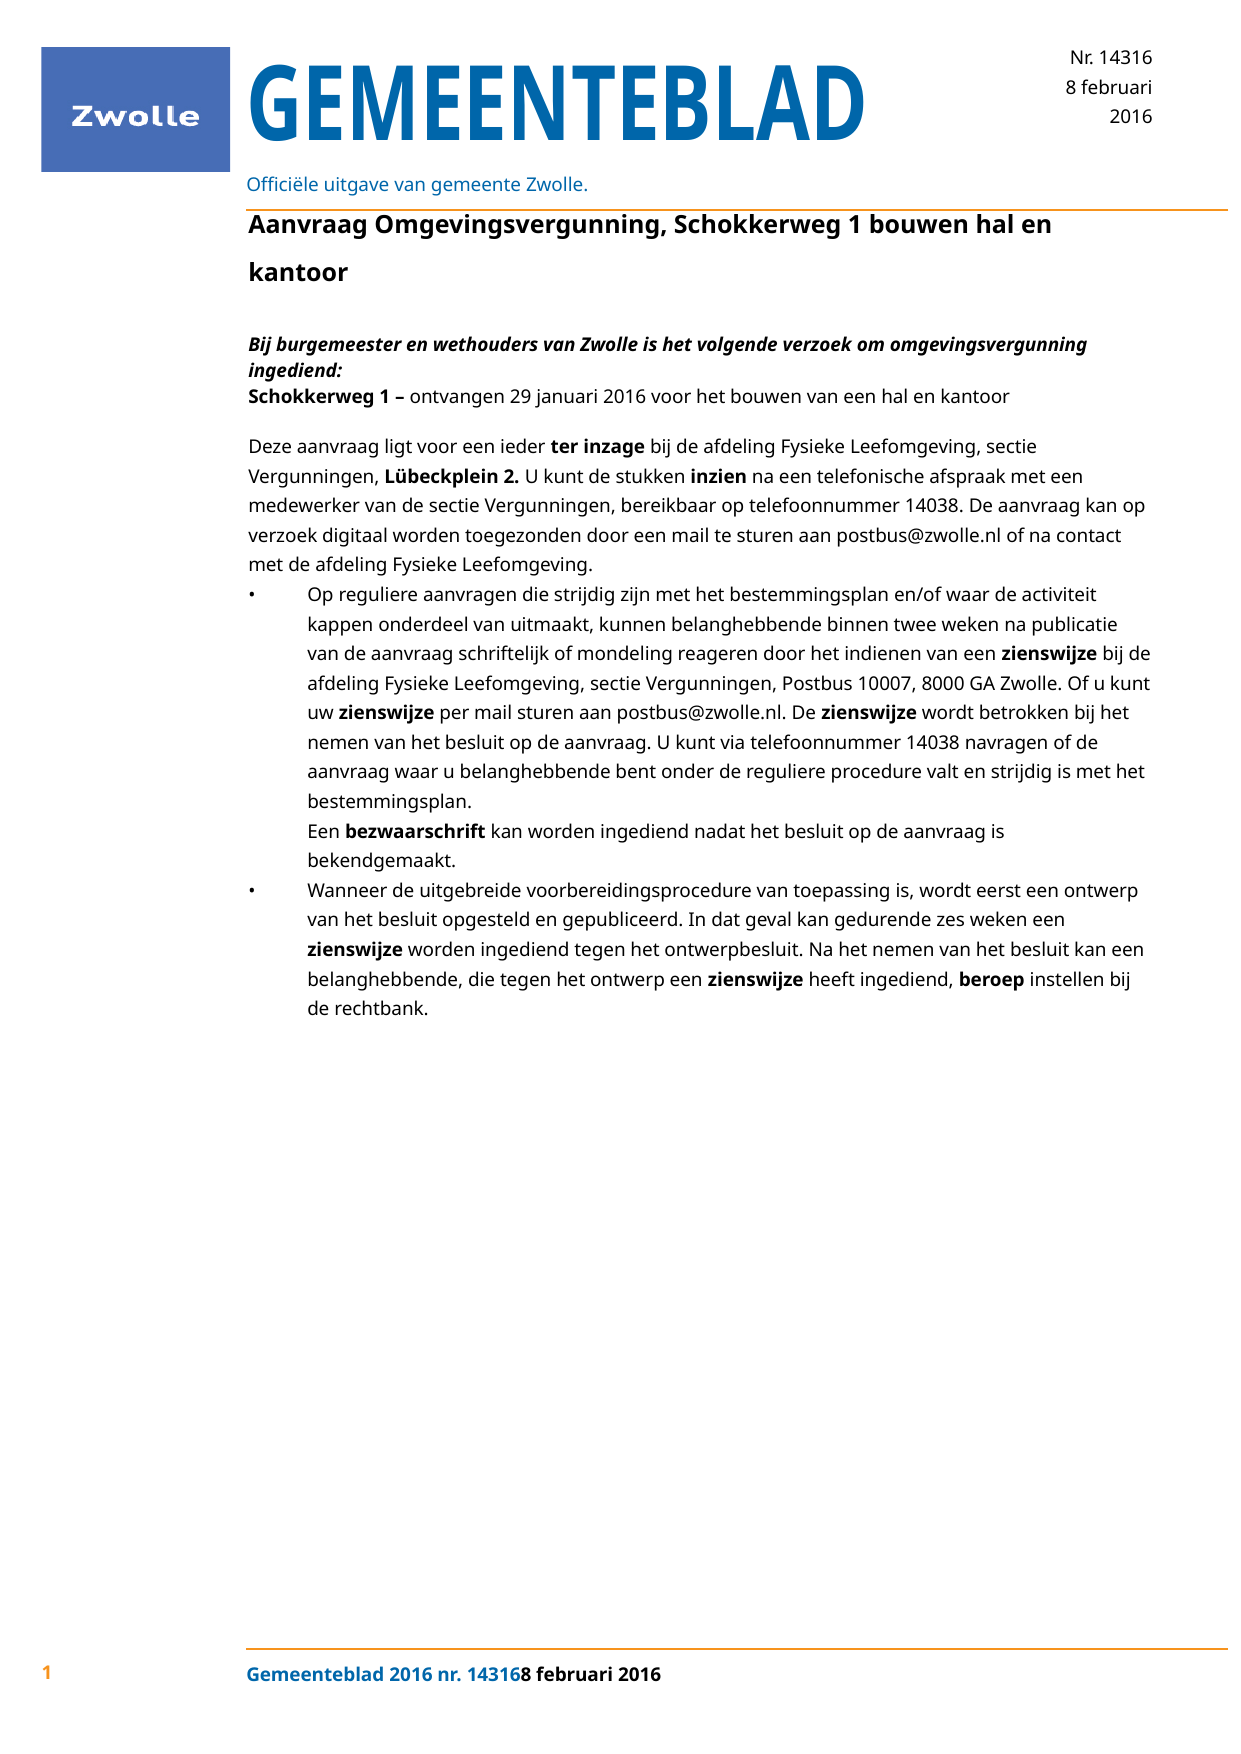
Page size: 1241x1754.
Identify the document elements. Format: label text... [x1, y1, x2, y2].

list Op reguliere aanvragen die strijdig zijn met het bestemmingsplan en/of waar de activiteit kappen onderdeel van uitmaakt, kunnen belanghebbende binnen twee weken na publicatie van de aanvraag schriftelijk of mondeling reageren door het indienen van een zienswijze bij de afdeling Fysieke Leefomgeving, sectie Vergunningen, Postbus 10007, 8000 GA Zwolle. Of u kunt uw zienswijze per mail sturen aan postbus@zwolle.nl. De zienswijze wordt betrokken bij het nemen van het besluit op de aanvraag. U kunt via telefoonnummer 14038 navragen of de aanvraag waar u belanghebbende bent onder de reguliere procedure valt en strijdig is met het bestemmingsplan. [248, 581, 1152, 814]
picture [41, 47, 231, 172]
list Wanneer de uitgebreide voorbereidingsprocedure van toepassing is, wordt eerst een ontwerp van het besluit opgesteld en gepubliceerd. In dat geval kan gedurende zes weken een zienswijze worden ingediend tegen het ontwerpbesluit. Na het nemen van het besluit kan een belanghebbende, die tegen het ontwerp een zienswijze heeft ingediend, beroep instellen bij de rechtbank. [248, 877, 1152, 1021]
text Bij burgemeester en wethouders van Zwolle is het volgende verzoek om omgevingsvergunning ingediend: [248, 331, 1152, 383]
text Aanvraag Omgevingsvergunning, Schokkerweg 1 bouwen hal en kantoor [248, 211, 1152, 288]
list Een bezwaarschrift kan worden ingediend nadat het besluit op de aanvraag is bekendgemaakt. [248, 818, 1152, 873]
text Schokkerweg 1 – ontvangen 29 januari 2016 voor het bouwen van een hal en kantoor [248, 383, 1152, 409]
text Deze aanvraag ligt voor een ieder ter inzage bij de afdeling Fysieke Leefomgeving, sectie Vergunningen, Lübeckplein 2. U kunt de stukken inzien na een telefonische afspraak met een medewerker van de sectie Vergunningen, bereikbaar op telefoonnummer 14038. De aanvraag kan op verzoek digitaal worden toegezonden door een mail te sturen aan postbus@zwolle.nl of na contact met de afdeling Fysieke Leefomgeving. [248, 433, 1152, 577]
